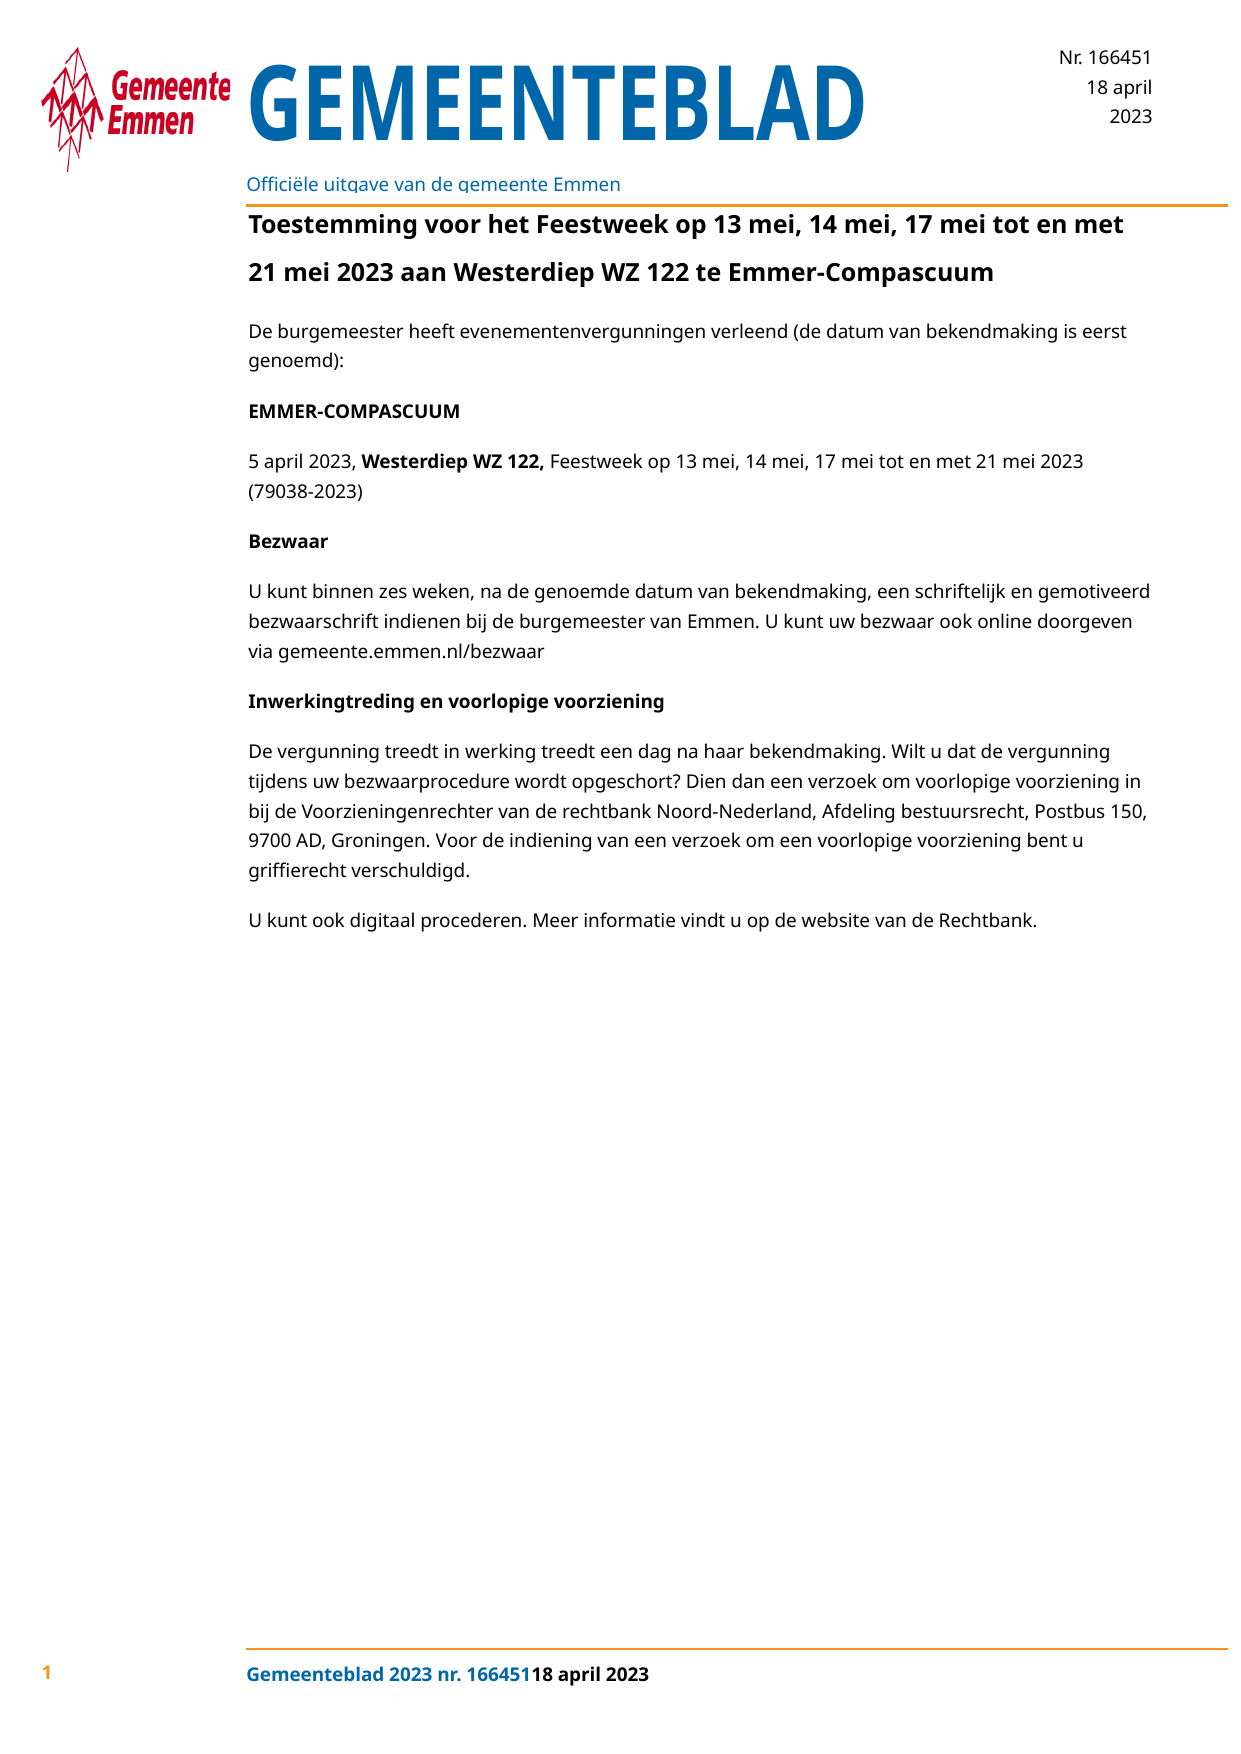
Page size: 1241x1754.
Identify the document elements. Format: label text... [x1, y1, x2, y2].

text Toestemming voor het Feestweek op 13 mei, 14 mei, 17 mei tot en met 21 mei 2023 aan Westerdiep WZ 122 te Emmer-Compascuum [248, 207, 1152, 288]
text De vergunning treedt in werking treedt een dag na haar bekendmaking. Wilt u dat de vergunning tijdens uw bezwaarprocedure wordt opgeschort? Dien dan een verzoek om voorlopige voorziening in bij de Voorzieningenrechter van de rechtbank Noord-Nederland, Afdeling bestuursrecht, Postbus 150, 9700 AD, Groningen. Voor de indiening van een verzoek om een voorlopige voorziening bent u griffierecht verschuldigd. [248, 739, 1152, 883]
text De burgemeester heeft evenementenvergunningen verleend (de datum van bekendmaking is eerst genoemd): [248, 318, 1152, 373]
text U kunt binnen zes weken, na de genoemde datum van bekendmaking, een schriftelijk en gemotiveerd bezwaarschrift indienen bij de burgemeester van Emmen. U kunt uw bezwaar ook online doorgeven via gemeente.emmen.nl/bezwaar [248, 579, 1152, 664]
text U kunt ook digitaal procederen. Meer informatie vindt u op de website van de Rechtbank. [248, 907, 1152, 933]
picture [41, 47, 231, 172]
text 5 april 2023, Westerdiep WZ 122, Feestweek op 13 mei, 14 mei, 17 mei tot en met 21 mei 2023 (79038-2023) [248, 448, 1152, 504]
text Inwerkingtreding en voorlopige voorziening [248, 688, 1152, 714]
text EMMER-COMPASCUUM [248, 398, 1152, 424]
text Bezwaar [248, 528, 1152, 554]
